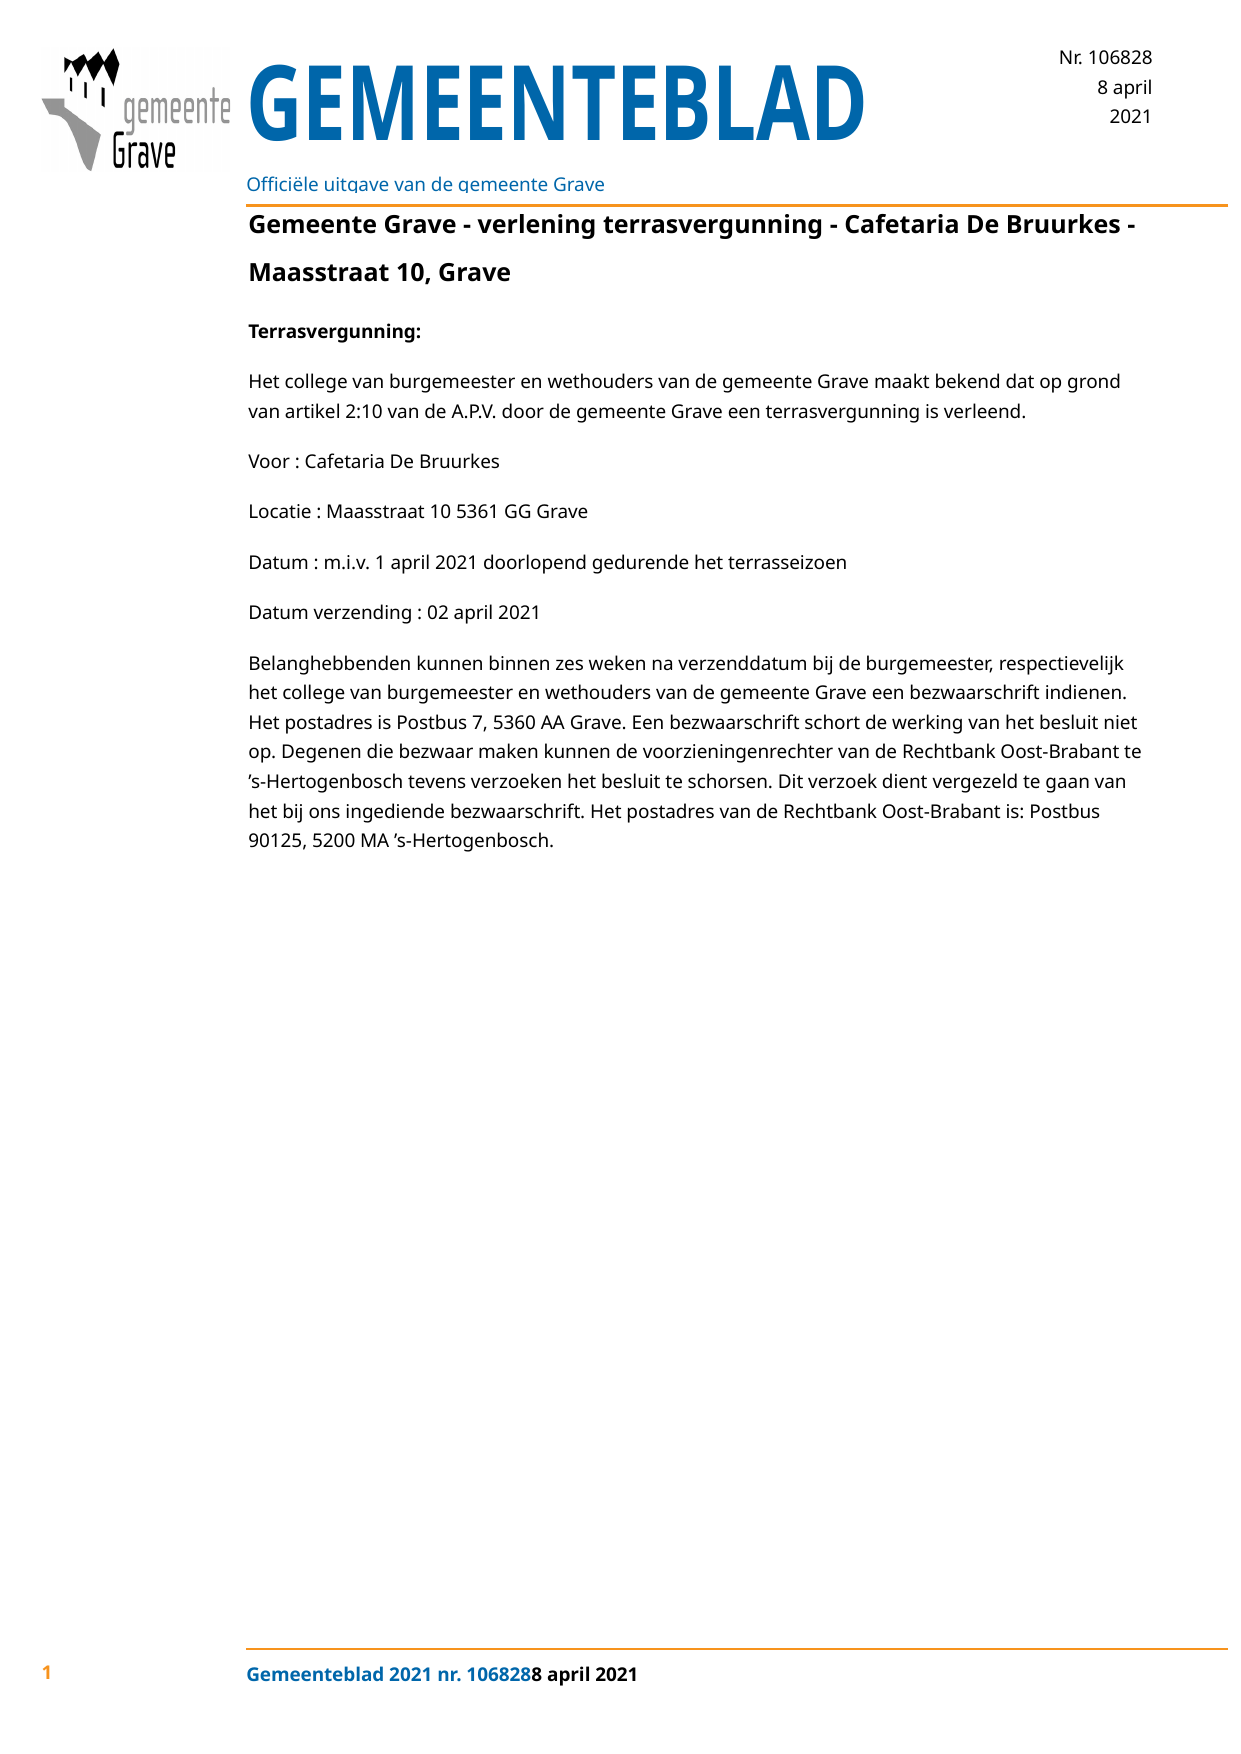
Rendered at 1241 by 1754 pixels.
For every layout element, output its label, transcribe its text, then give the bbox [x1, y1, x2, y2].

text Belanghebbenden kunnen binnen zes weken na verzenddatum bij de burgemeester, respectievelijk het college van burgemeester en wethouders van de gemeente Grave een bezwaarschrift indienen. Het postadres is Postbus 7, 5360 AA Grave. Een bezwaarschrift schort de werking van het besluit niet op. Degenen die bezwaar maken kunnen de voorzieningenrechter van de Rechtbank Oost-Brabant te ’s-Hertogenbosch tevens verzoeken het besluit te schorsen. Dit verzoek dient vergezeld te gaan van het bij ons ingediende bezwaarschrift. Het postadres van de Rechtbank Oost-Brabant is: Postbus 90125, 5200 MA ’s-Hertogenbosch. [248, 650, 1152, 853]
picture [41, 47, 231, 172]
text Gemeente Grave - verlening terrasvergunning - Cafetaria De Bruurkes - Maasstraat 10, Grave [248, 207, 1152, 288]
text Datum verzending : 02 april 2021 [248, 599, 1152, 625]
text Voor : Cafetaria De Bruurkes [248, 448, 1152, 474]
text Locatie : Maasstraat 10 5361 GG Grave [248, 499, 1152, 524]
text Terrasvergunning: [248, 318, 1152, 344]
text Het college van burgemeester en wethouders van de gemeente Grave maakt bekend dat op grond van artikel 2:10 van de A.P.V. door de gemeente Grave een terrasvergunning is verleend. [248, 368, 1152, 424]
text Datum : m.i.v. 1 april 2021 doorlopend gedurende het terrasseizoen [248, 549, 1152, 575]
